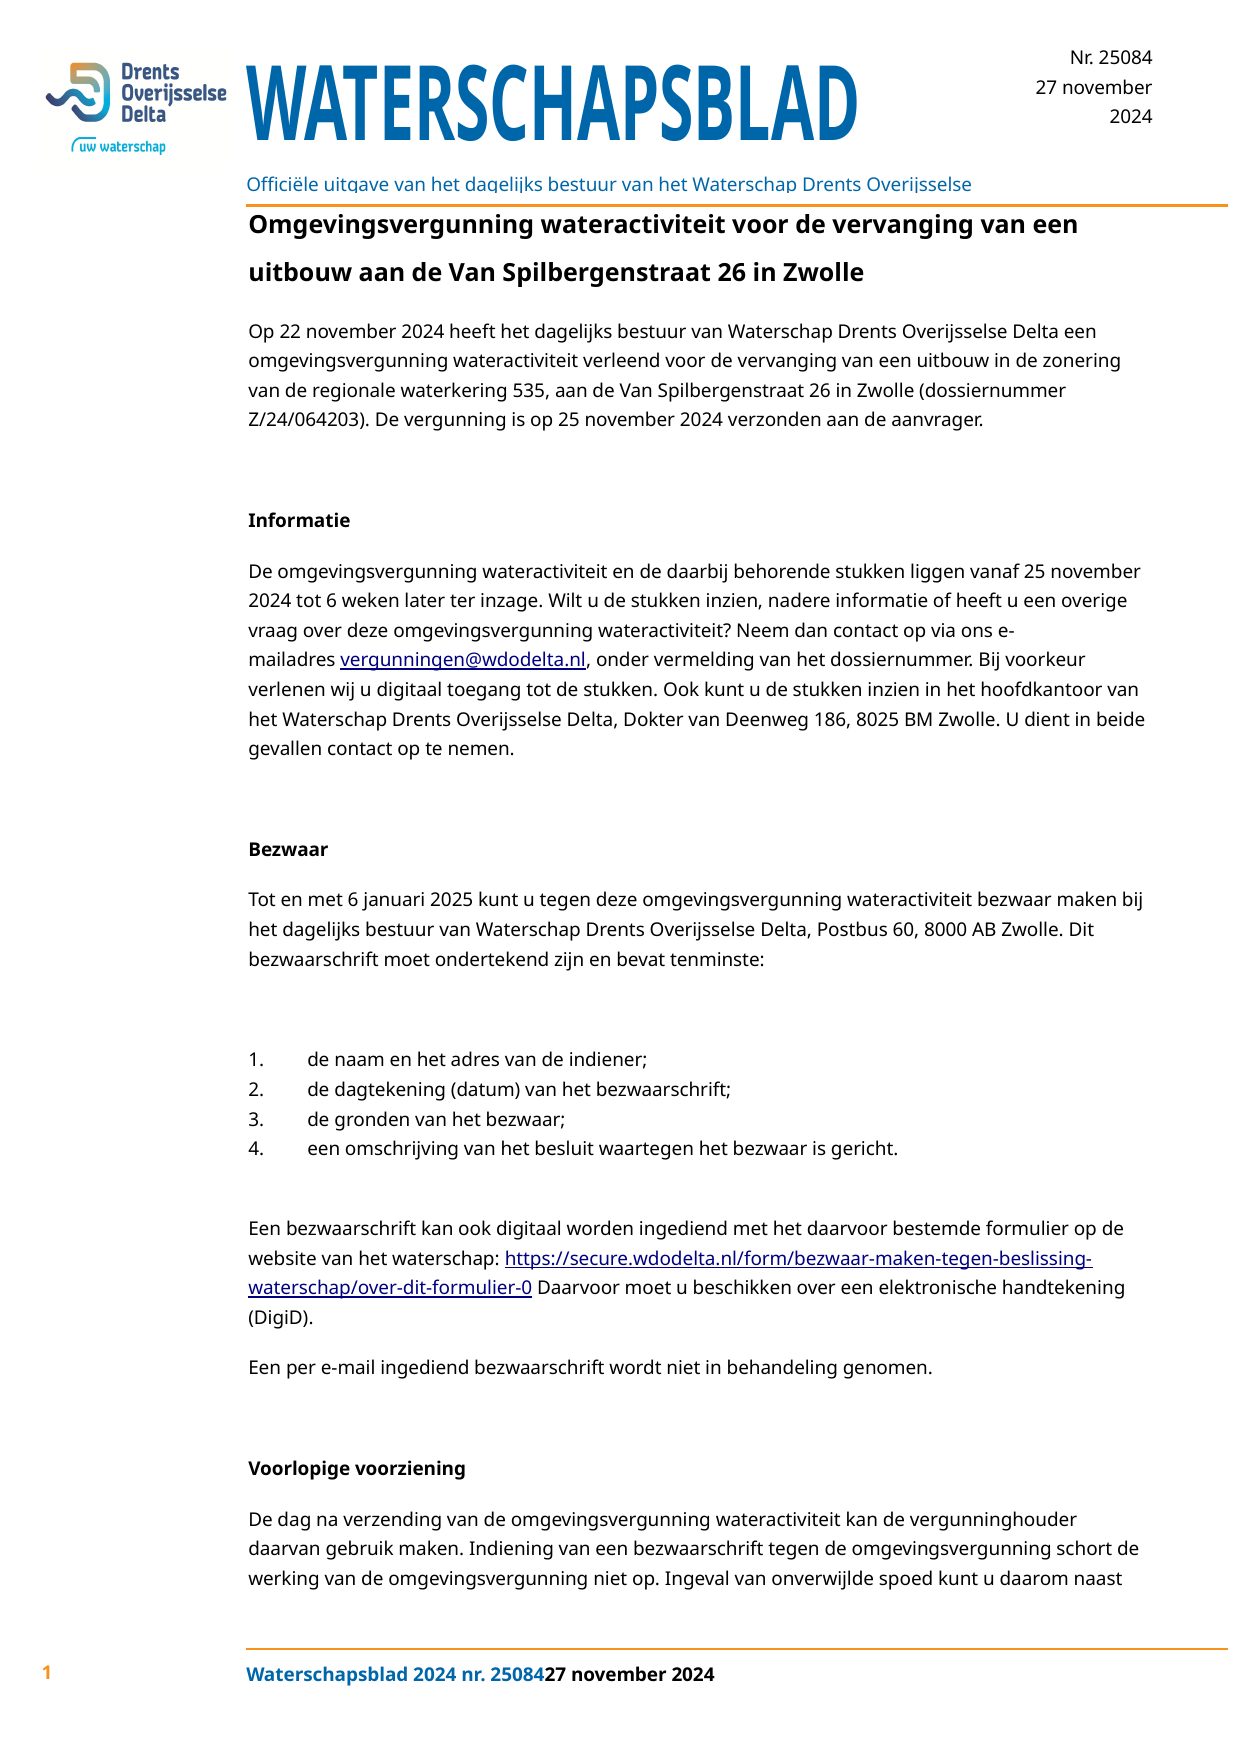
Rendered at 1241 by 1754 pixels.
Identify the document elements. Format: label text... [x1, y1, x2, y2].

list de gronden van het bezwaar; [248, 1106, 1152, 1132]
list de dagtekening (datum) van het bezwaarschrift; [248, 1076, 1152, 1102]
text Informatie [248, 507, 1152, 533]
text De omgevingsvergunning wateractiviteit en de daarbij behorende stukken liggen vanaf 25 november 2024 tot 6 weken later ter inzage. Wilt u de stukken inzien, nadere informatie of heeft u een overige vraag over deze omgevingsvergunning wateractiviteit? Neem dan contact op via ons e-mailadres vergunningen@wdodelta.nl, onder vermelding van het dossiernummer. Bij voorkeur verlenen wij u digitaal toegang tot de stukken. Ook kunt u de stukken inzien in het hoofdkantoor van het Waterschap Drents Overijsselse Delta, Dokter van Deenweg 186, 8025 BM Zwolle. U dient in beide gevallen contact op te nemen. [248, 558, 1152, 761]
text Op 22 november 2024 heeft het dagelijks bestuur van Waterschap Drents Overijsselse Delta een omgevingsvergunning wateractiviteit verleend voor de vervanging van een uitbouw in de zonering van de regionale waterkering 535, aan de Van Spilbergenstraat 26 in Zwolle (dossiernummer Z/24/064203). De vergunning is op 25 november 2024 verzonden aan de aanvrager. [248, 318, 1152, 432]
text Bezwaar [248, 836, 1152, 862]
text Een bezwaarschrift kan ook digitaal worden ingediend met het daarvoor bestemde formulier op de website van het waterschap: https://secure.wdodelta.nl/form/bezwaar-maken-tegen-beslissing-waterschap/over-dit-formulier-0 Daarvoor moet u beschikken over een elektronische handtekening (DigiD). [248, 1215, 1152, 1330]
list de naam en het adres van de indiener; [248, 1047, 1152, 1072]
picture [41, 47, 231, 172]
text Een per e-mail ingediend bezwaarschrift wordt niet in behandeling genomen. [248, 1354, 1152, 1380]
text Omgevingsvergunning wateractiviteit voor de vervanging van een uitbouw aan de Van Spilbergenstraat 26 in Zwolle [248, 207, 1152, 288]
text Tot en met 6 januari 2025 kunt u tegen deze omgevingsvergunning wateractiviteit bezwaar maken bij het dagelijks bestuur van Waterschap Drents Overijsselse Delta, Postbus 60, 8000 AB Zwolle. Dit bezwaarschrift moet ondertekend zijn en bevat tenminste: [248, 887, 1152, 972]
text De dag na verzending van de omgevingsvergunning wateractiviteit kan de vergunninghouder daarvan gebruik maken. Indiening van een bezwaarschrift tegen de omgevingsvergunning schort de werking van de omgevingsvergunning niet op. Ingeval van onverwijlde spoed kunt u daarom naast [248, 1506, 1152, 1591]
text Voorlopige voorziening [248, 1455, 1152, 1481]
list een omschrijving van het besluit waartegen het bezwaar is gericht. [248, 1135, 1152, 1161]
